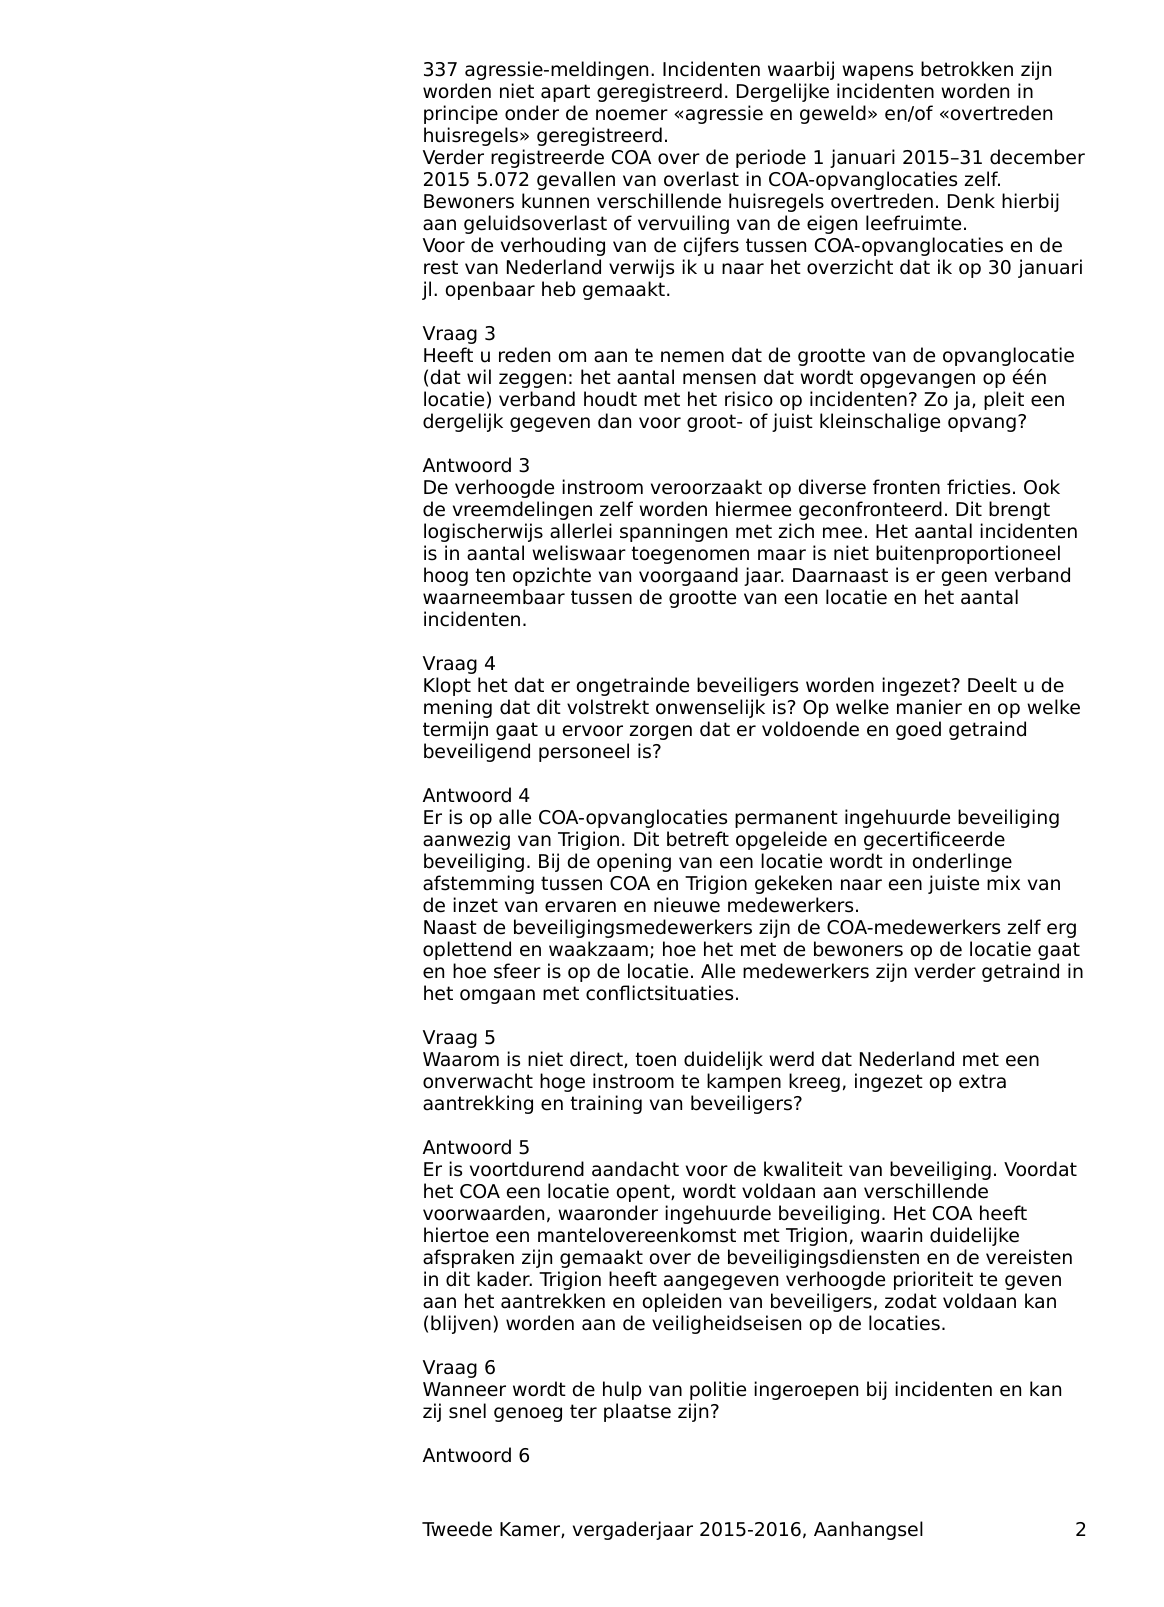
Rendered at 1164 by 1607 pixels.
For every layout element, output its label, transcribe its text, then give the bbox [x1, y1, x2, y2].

text Waarom is niet direct, toen duidelijk werd dat Nederland met een onverwacht hoge instroom te kampen kreeg, ingezet op extra aantrekking en training van beveiligers? [422, 1049, 1087, 1115]
text Heeft u reden om aan te nemen dat de grootte van de opvanglocatie (dat wil zeggen: het aantal mensen dat wordt opgevangen op één locatie) verband houdt met het risico op incidenten? Zo ja, pleit een dergelijk gegeven dan voor groot- of juist kleinschalige opvang? [422, 345, 1087, 433]
text Antwoord 6 [422, 1445, 1087, 1467]
text Antwoord 5 [422, 1137, 1087, 1159]
text Er is voortdurend aandacht voor de kwaliteit van beveiliging. Voordat het COA een locatie opent, wordt voldaan aan verschillende voorwaarden, waaronder ingehuurde beveiliging. Het COA heeft hiertoe een mantelovereenkomst met Trigion, waarin duidelijke afspraken zijn gemaakt over de beveiligingsdiensten en de vereisten in dit kader. Trigion heeft aangegeven verhoogde prioriteit te geven aan het aantrekken en opleiden van beveiligers, zodat voldaan kan (blijven) worden aan de veiligheidseisen op de locaties. [422, 1159, 1087, 1335]
text Naast de beveiligingsmedewerkers zijn de COA-medewerkers zelf erg oplettend en waakzaam; hoe het met de bewoners op de locatie gaat en hoe sfeer is op de locatie. Alle medewerkers zijn verder getraind in het omgaan met conflictsituaties. [422, 917, 1087, 1005]
text Voor de verhouding van de cijfers tussen COA-opvanglocaties en de rest van Nederland verwijs ik u naar het overzicht dat ik op 30 januari jl. openbaar heb gemaakt. [422, 235, 1087, 301]
text Wanneer wordt de hulp van politie ingeroepen bij incidenten en kan zij snel genoeg ter plaatse zijn? [422, 1379, 1087, 1423]
text Er is op alle COA-opvanglocaties permanent ingehuurde beveiliging aanwezig van Trigion. Dit betreft opgeleide en gecertificeerde beveiliging. Bij de opening van een locatie wordt in onderlinge afstemming tussen COA en Trigion gekeken naar een juiste mix van de inzet van ervaren en nieuwe medewerkers. [422, 807, 1087, 917]
text 337 agressie-meldingen. Incidenten waarbij wapens betrokken zijn worden niet apart geregistreerd. Dergelijke incidenten worden in principe onder de noemer «agressie en geweld» en/of «overtreden huisregels» geregistreerd. [422, 59, 1087, 147]
text Klopt het dat er ongetrainde beveiligers worden ingezet? Deelt u de mening dat dit volstrekt onwenselijk is? Op welke manier en op welke termijn gaat u ervoor zorgen dat er voldoende en goed getraind beveiligend personeel is? [422, 675, 1087, 763]
text Vraag 3 [422, 323, 1087, 345]
text Vraag 4 [422, 653, 1087, 675]
text Vraag 6 [422, 1357, 1087, 1379]
text Vraag 5 [422, 1027, 1087, 1049]
text Antwoord 3 [422, 455, 1087, 477]
text De verhoogde instroom veroorzaakt op diverse fronten fricties. Ook de vreemdelingen zelf worden hiermee geconfronteerd. Dit brengt logischerwijs allerlei spanningen met zich mee. Het aantal incidenten is in aantal weliswaar toegenomen maar is niet buitenproportioneel hoog ten opzichte van voorgaand jaar. Daarnaast is er geen verband waarneembaar tussen de grootte van een locatie en het aantal incidenten. [422, 477, 1087, 631]
text Verder registreerde COA over de periode 1 januari 2015–31 december 2015 5.072 gevallen van overlast in COA-opvanglocaties zelf. Bewoners kunnen verschillende huisregels overtreden. Denk hierbij aan geluidsoverlast of vervuiling van de eigen leefruimte. [422, 147, 1087, 235]
text Antwoord 4 [422, 785, 1087, 807]
